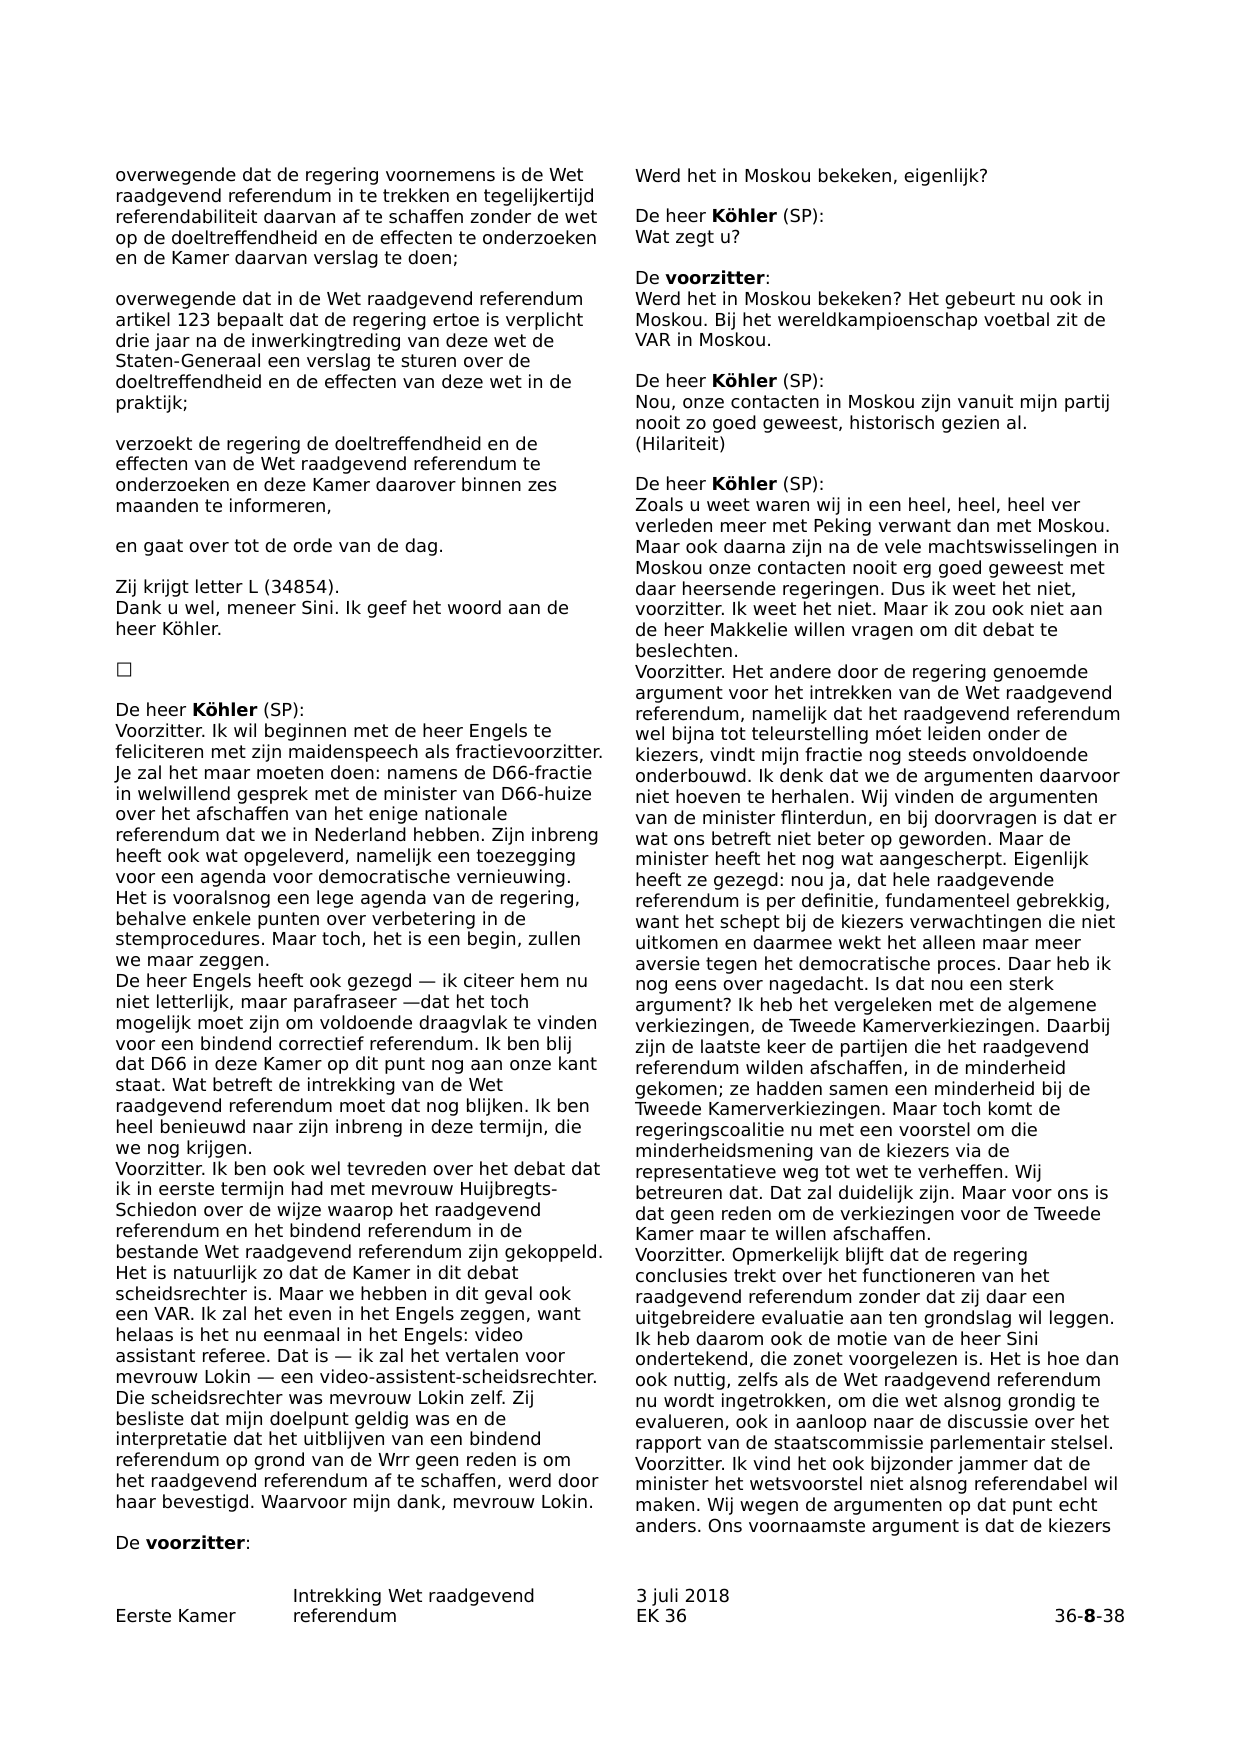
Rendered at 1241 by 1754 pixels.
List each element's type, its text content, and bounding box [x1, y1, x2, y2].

text Werd het in Moskou bekeken, eigenlijk? [635, 165, 1125, 186]
text Nou, onze contacten in Moskou zijn vanuit mijn partij nooit zo goed geweest, historisch gezien al. [635, 392, 1125, 433]
text Dank u wel, meneer Sini. Ik geef het woord aan de heer Köhler. [115, 598, 605, 639]
text ⬜ [115, 659, 605, 680]
text Voorzitter. Ik vind het ook bijzonder jammer dat de minister het wetsvoorstel niet alsnog referendabel wil maken. Wij wegen de argumenten op dat punt echt anders. Ons voornaamste argument is dat de kiezers [635, 1453, 1125, 1537]
text De heer Engels heeft ook gezegd — ik citeer hem nu niet letterlijk, maar parafraseer —dat het toch mogelijk moet zijn om voldoende draagvlak te vinden voor een bindend correctief referendum. Ik ben blij dat D66 in deze Kamer op dit punt nog aan onze kant staat. Wat betreft de intrekking van de Wet raadgevend referendum moet dat nog blijken. Ik ben heel benieuwd naar zijn inbreng in deze termijn, die we nog krijgen. [115, 971, 605, 1158]
text Wat zegt u? [635, 227, 1125, 248]
text en gaat over tot de orde van de dag. [115, 536, 605, 557]
text De heer Köhler (SP): [635, 474, 1125, 495]
text Zij krijgt letter L (34854). [115, 577, 605, 598]
text De heer Köhler (SP): [635, 206, 1125, 227]
text De heer Köhler (SP): [635, 371, 1125, 392]
text De heer Köhler (SP): [115, 700, 605, 721]
text overwegende dat in de Wet raadgevend referendum artikel 123 bepaalt dat de regering ertoe is verplicht drie jaar na de inwerkingtreding van deze wet de Staten-Generaal een verslag te sturen over de doeltreffendheid en de effecten van deze wet in de praktijk; [115, 289, 605, 413]
text Werd het in Moskou bekeken? Het gebeurt nu ook in Moskou. Bij het wereldkampioenschap voetbal zit de VAR in Moskou. [635, 288, 1125, 351]
text verzoekt de regering de doeltreffendheid en de effecten van de Wet raadgevend referendum te onderzoeken en deze Kamer daarover binnen zes maanden te informeren, [115, 433, 605, 516]
text De voorzitter: [115, 1532, 605, 1553]
text Voorzitter. Het andere door de regering genoemde argument voor het intrekken van de Wet raadgevend referendum, namelijk dat het raadgevend referendum wel bijna tot teleurstelling móet leiden onder de kiezers, vindt mijn fractie nog steeds onvoldoende onderbouwd. Ik denk dat we de argumenten daarvoor niet hoeven te herhalen. Wij vinden de argumenten van de minister flinterdun, en bij doorvragen is dat er wat ons betreft niet beter op geworden. Maar de minister heeft het nog wat aangescherpt. Eigenlijk heeft ze gezegd: nou ja, dat hele raadgevende referendum is per definitie, fundamenteel gebrekkig, want het schept bij de kiezers verwachtingen die niet uitkomen en daarmee wekt het alleen maar meer aversie tegen het democratische proces. Daar heb ik nog eens over nagedacht. Is dat nou een sterk argument? Ik heb het vergeleken met de algemene verkiezingen, de Tweede Kamerverkiezingen. Daarbij zijn de laatste keer de partijen die het raadgevend referendum wilden afschaffen, in de minderheid gekomen; ze hadden samen een minderheid bij de Tweede Kamerverkiezingen. Maar toch komt de regeringscoalitie nu met een voorstel om die minderheidsmening van de kiezers via de representatieve weg tot wet te verheffen. Wij betreuren dat. Dat zal duidelijk zijn. Maar voor ons is dat geen reden om de verkiezingen voor de Tweede Kamer maar te willen afschaffen. [635, 662, 1125, 1245]
text Voorzitter. Ik ben ook wel tevreden over het debat dat ik in eerste termijn had met mevrouw Huijbregts-Schiedon over de wijze waarop het raadgevend referendum en het bindend referendum in de bestande Wet raadgevend referendum zijn gekoppeld. Het is natuurlijk zo dat de Kamer in dit debat scheidsrechter is. Maar we hebben in dit geval ook een VAR. Ik zal het even in het Engels zeggen, want helaas is het nu eenmaal in het Engels: video assistant referee. Dat is — ik zal het vertalen voor mevrouw Lokin — een video-assistent-scheidsrechter. Die scheidsrechter was mevrouw Lokin zelf. Zij besliste dat mijn doelpunt geldig was en de interpretatie dat het uitblijven van een bindend referendum op grond van de Wrr geen reden is om het raadgevend referendum af te schaffen, werd door haar bevestigd. Waarvoor mijn dank, mevrouw Lokin. [115, 1158, 605, 1512]
text (Hilariteit) [635, 433, 1125, 454]
text overwegende dat de regering voornemens is de Wet raadgevend referendum in te trekken en tegelijkertijd referendabiliteit daarvan af te schaffen zonder de wet op de doeltreffendheid en de effecten te onderzoeken en de Kamer daarvan verslag te doen; [115, 165, 605, 269]
text Voorzitter. Opmerkelijk blijft dat de regering conclusies trekt over het functioneren van het raadgevend referendum zonder dat zij daar een uitgebreidere evaluatie aan ten grondslag wil leggen. Ik heb daarom ook de motie van de heer Sini ondertekend, die zonet voorgelezen is. Het is hoe dan ook nuttig, zelfs als de Wet raadgevend referendum nu wordt ingetrokken, om die wet alsnog grondig te evalueren, ook in aanloop naar de discussie over het rapport van de staatscommissie parlementair stelsel. [635, 1245, 1125, 1453]
text Zoals u weet waren wij in een heel, heel, heel ver verleden meer met Peking verwant dan met Moskou. Maar ook daarna zijn na de vele machtswisselingen in Moskou onze contacten nooit erg goed geweest met daar heersende regeringen. Dus ik weet het niet, voorzitter. Ik weet het niet. Maar ik zou ook niet aan de heer Makkelie willen vragen om dit debat te beslechten. [635, 495, 1125, 662]
text De voorzitter: [635, 268, 1125, 288]
text Voorzitter. Ik wil beginnen met de heer Engels te feliciteren met zijn maidenspeech als fractievoorzitter. Je zal het maar moeten doen: namens de D66-fractie in welwillend gesprek met de minister van D66-huize over het afschaffen van het enige nationale referendum dat we in Nederland hebben. Zijn inbreng heeft ook wat opgeleverd, namelijk een toezegging voor een agenda voor democratische vernieuwing. Het is vooralsnog een lege agenda van de regering, behalve enkele punten over verbetering in de stemprocedures. Maar toch, het is een begin, zullen we maar zeggen. [115, 721, 605, 971]
